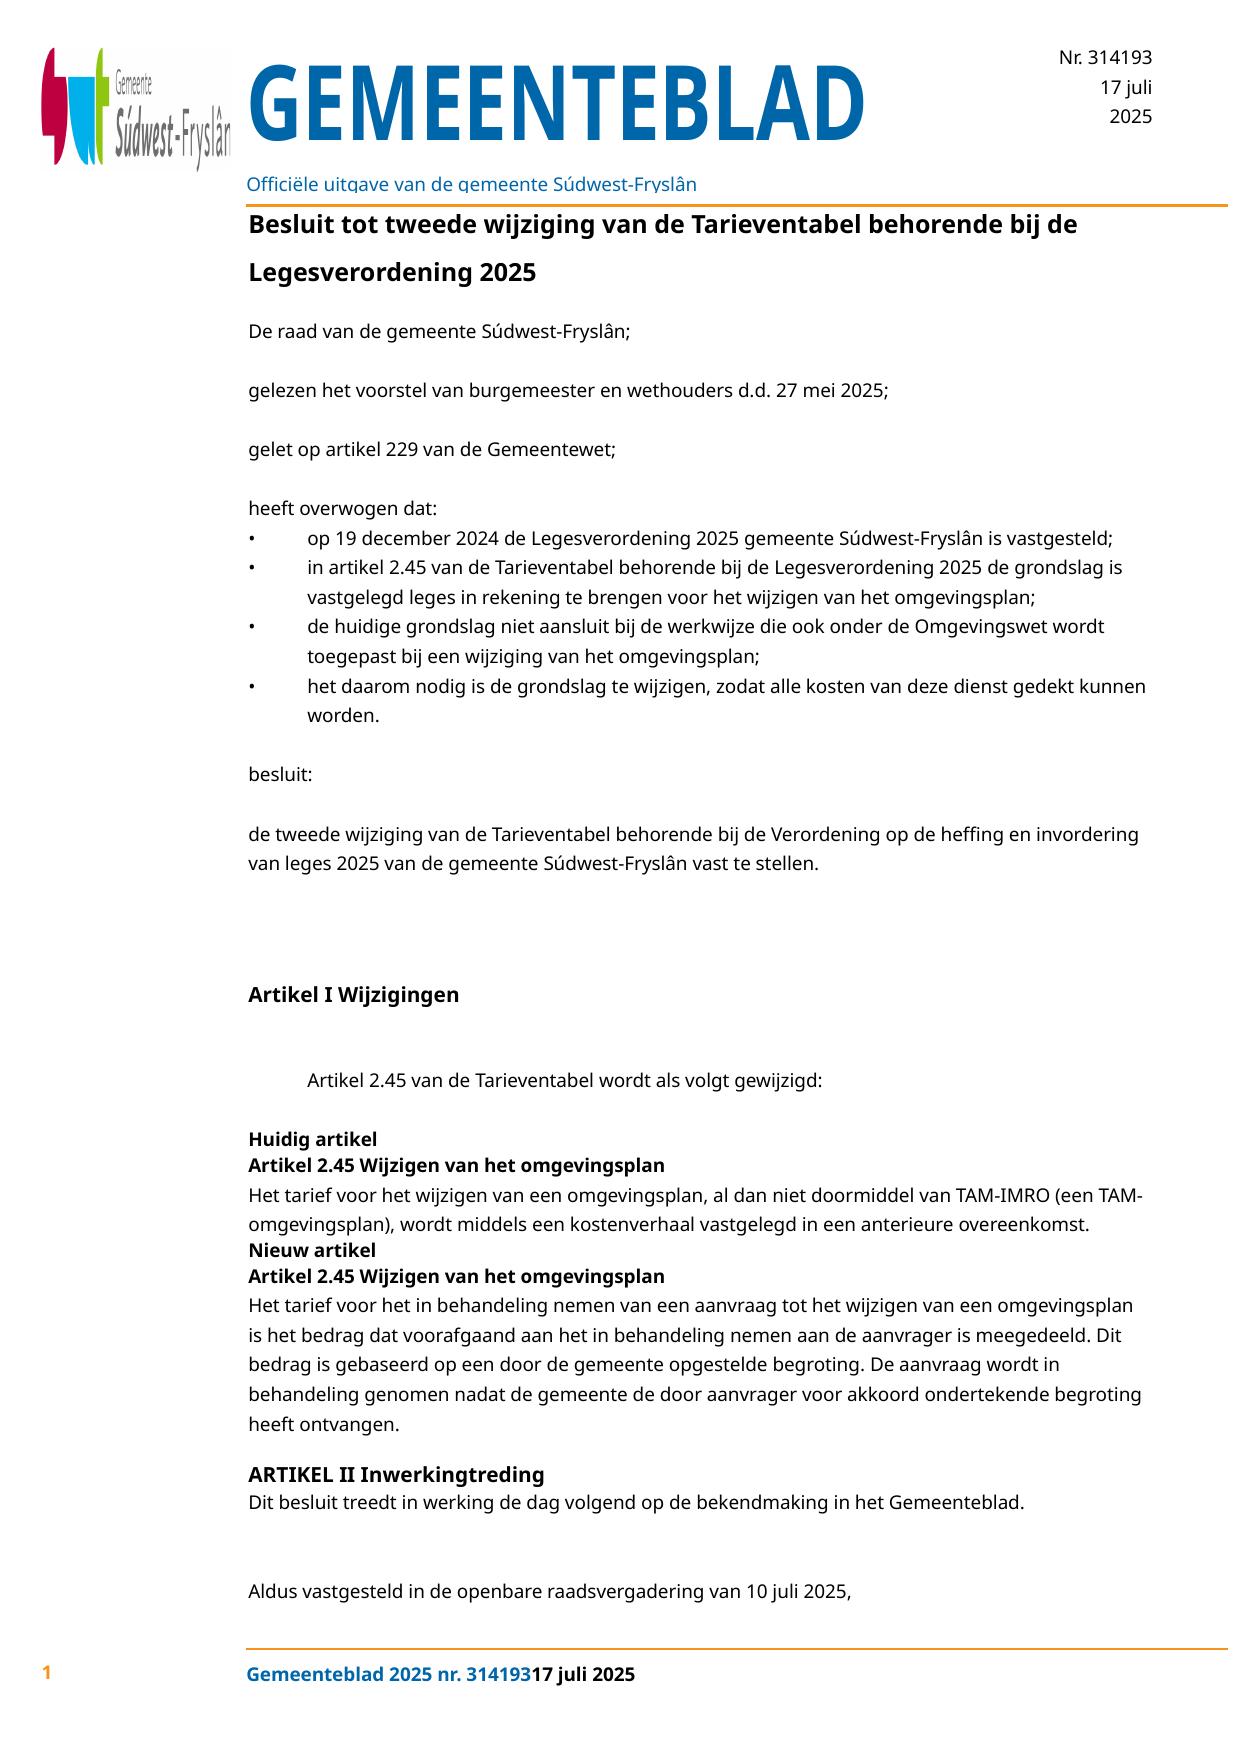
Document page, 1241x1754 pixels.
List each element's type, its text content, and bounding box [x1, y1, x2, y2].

text besluit: [248, 762, 1152, 787]
picture [41, 47, 231, 172]
text de tweede wijziging van de Tarieventabel behorende bij de Verordening op de heffing en invordering van leges 2025 van de gemeente Súdwest-Fryslân vast te stellen. [248, 821, 1152, 876]
text heeft overwogen dat: [248, 495, 1152, 521]
text gelet op artikel 229 van de Gemeentewet; [248, 436, 1152, 462]
text Dit besluit treedt in werking de dag volgend op de bekendmaking in het Gemeenteblad. [248, 1489, 1152, 1515]
text Besluit tot tweede wijziging van de Tarieventabel behorende bij de Legesverordening 2025 [248, 207, 1152, 288]
text Artikel I Wijzigingen [248, 980, 1152, 1008]
list op 19 december 2024 de Legesverordening 2025 gemeente Súdwest-Fryslân is vastgesteld; [248, 525, 1152, 551]
table_header Huidig artikel [248, 1127, 1152, 1152]
text De raad van de gemeente Súdwest-Fryslân; [248, 318, 1152, 344]
list het daarom nodig is de grondslag te wijzigen, zodat alle kosten van deze dienst gedekt kunnen worden. [248, 673, 1152, 728]
table_cell Nieuw artikel [248, 1237, 1152, 1263]
list de huidige grondslag niet aansluit bij de werkwijze die ook onder de Omgevingswet wordt toegepast bij een wijziging van het omgevingsplan; [248, 614, 1152, 669]
text Aldus vastgesteld in de openbare raadsvergadering van 10 juli 2025, [248, 1578, 1152, 1603]
table_cell Artikel 2.45 Wijzigen van het omgevingsplan Het tarief voor het wijzigen van een omgevingsplan, al dan niet doormiddel van TAM-IMRO (een TAM-omgevingsplan), wordt middels een kostenverhaal vastgelegd in een anterieure overeenkomst. [248, 1152, 1152, 1237]
table_cell Artikel 2.45 Wijzigen van het omgevingsplan Het tarief voor het in behandeling nemen van een aanvraag tot het wijzigen van een omgevingsplan is het bedrag dat voorafgaand aan het in behandeling nemen aan de aanvrager is meegedeeld. Dit bedrag is gebaseerd op een door de gemeente opgestelde begroting. De aanvraag wordt in behandeling genomen nadat de gemeente de door aanvrager voor akkoord ondertekende begroting heeft ontvangen. [248, 1263, 1152, 1437]
text ARTIKEL II Inwerkingtreding [248, 1461, 1152, 1489]
list in artikel 2.45 van de Tarieventabel behorende bij de Legesverordening 2025 de grondslag is vastgelegd leges in rekening te brengen voor het wijzigen van het omgevingsplan; [248, 554, 1152, 610]
text gelezen het voorstel van burgemeester en wethouders d.d. 27 mei 2025; [248, 377, 1152, 403]
list Artikel 2.45 van de Tarieventabel wordt als volgt gewijzigd: [248, 1067, 1152, 1093]
